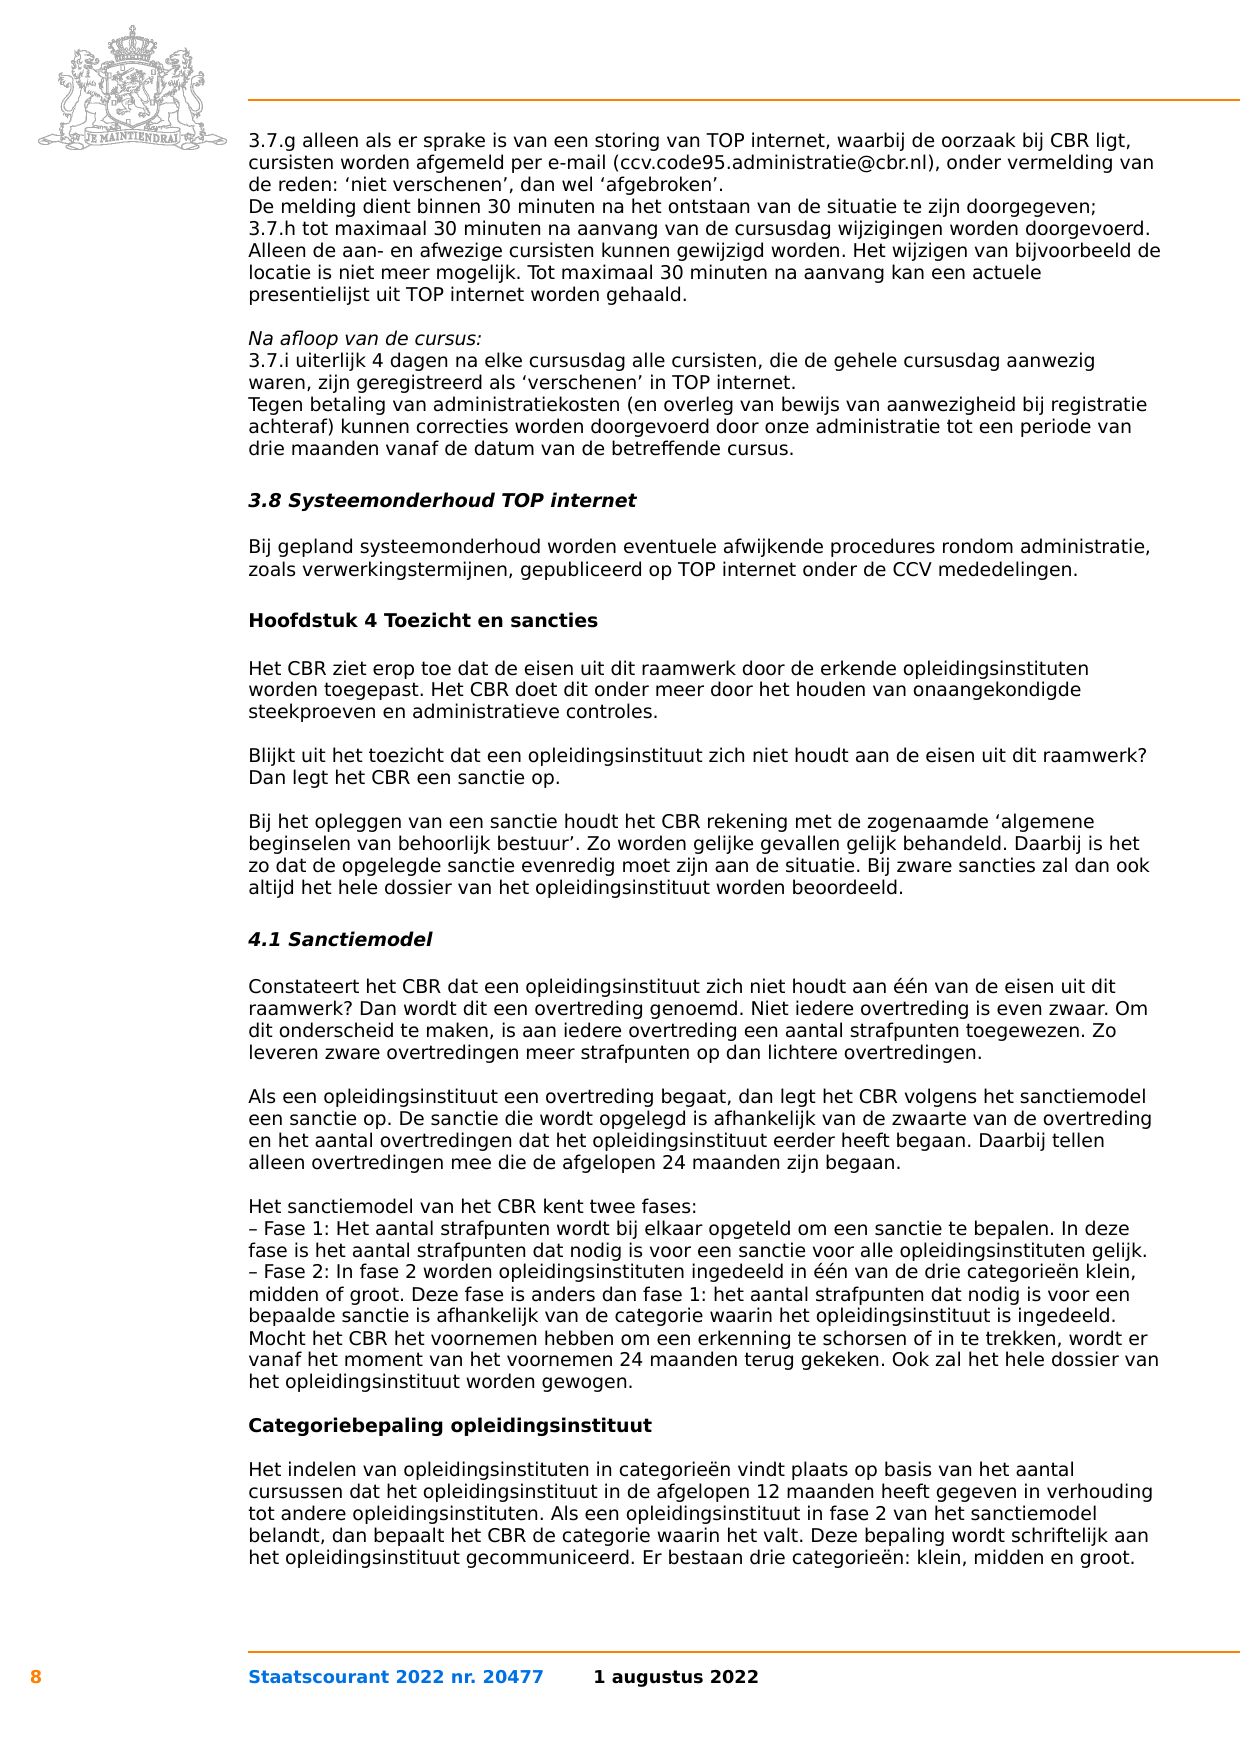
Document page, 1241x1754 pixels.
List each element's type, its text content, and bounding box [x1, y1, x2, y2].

subtitle 3.8 Systeemonderhoud TOP internet [248, 489, 1163, 511]
text Tegen betaling van administratiekosten (en overleg van bewijs van aanwezigheid bij registratie achteraf) kunnen correcties worden doorgevoerd door onze administratie tot een periode van drie maanden vanaf de datum van de betreffende cursus. [248, 393, 1163, 459]
text Het indelen van opleidingsinstituten in categorieën vindt plaats op basis van het aantal cursussen dat het opleidingsinstituut in de afgelopen 12 maanden heeft gegeven in verhouding tot andere opleidingsinstituten. Als een opleidingsinstituut in fase 2 van het sanctiemodel belandt, dan bepaalt het CBR de categorie waarin het valt. Deze bepaling wordt schriftelijk aan het opleidingsinstituut gecommuniceerd. Er bestaan drie categorieën: klein, midden en groot. [248, 1459, 1163, 1569]
text Bij gepland systeemonderhoud worden eventuele afwijkende procedures rondom administratie, zoals verwerkingstermijnen, gepubliceerd op TOP internet onder de CCV mededelingen. [248, 536, 1163, 580]
text 3.7.g alleen als er sprake is van een storing van TOP internet, waarbij de oorzaak bij CBR ligt, cursisten worden afgemeld per e-mail (ccv.code95.administratie@cbr.nl), onder vermelding van de reden: ‘niet verschenen’, dan wel ‘afgebroken’. [248, 130, 1163, 196]
text De melding dient binnen 30 minuten na het ontstaan van de situatie te zijn doorgegeven; [248, 196, 1163, 218]
text 3.7.h tot maximaal 30 minuten na aanvang van de cursusdag wijzigingen worden doorgevoerd. Alleen de aan- en afwezige cursisten kunnen gewijzigd worden. Het wijzigen van bijvoorbeeld de locatie is niet meer mogelijk. Tot maximaal 30 minuten na aanvang kan een actuele presentielijst uit TOP internet worden gehaald. [248, 218, 1163, 306]
text Het sanctiemodel van het CBR kent twee fases: [248, 1196, 1163, 1217]
text Na afloop van de cursus: [248, 328, 1163, 349]
text 3.7.i uiterlijk 4 dagen na elke cursusdag alle cursisten, die de gehele cursusdag aanwezig waren, zijn geregistreerd als ‘verschenen’ in TOP internet. [248, 349, 1163, 393]
text Constateert het CBR dat een opleidingsinstituut zich niet houdt aan één van de eisen uit dit raamwerk? Dan wordt dit een overtreding genoemd. Niet iedere overtreding is even zwaar. Om dit onderscheid te maken, is aan iedere overtreding een aantal strafpunten toegewezen. Zo leveren zware overtredingen meer strafpunten op dan lichtere overtredingen. [248, 976, 1163, 1064]
text Als een opleidingsinstituut een overtreding begaat, dan legt het CBR volgens het sanctiemodel een sanctie op. De sanctie die wordt opgelegd is afhankelijk van de zwaarte van de overtreding en het aantal overtredingen dat het opleidingsinstituut eerder heeft begaan. Daarbij tellen alleen overtredingen mee die de afgelopen 24 maanden zijn begaan. [248, 1086, 1163, 1174]
text Het CBR ziet erop toe dat de eisen uit dit raamwerk door de erkende opleidingsinstituten worden toegepast. Het CBR doet dit onder meer door het houden van onaangekondigde steekproeven en administratieve controles. [248, 657, 1163, 723]
text – Fase 2: In fase 2 worden opleidingsinstituten ingedeeld in één van de drie categorieën klein, midden of groot. Deze fase is anders dan fase 1: het aantal strafpunten dat nodig is voor een bepaalde sanctie is afhankelijk van de categorie waarin het opleidingsinstituut is ingedeeld. Mocht het CBR het voornemen hebben om een erkenning te schorsen of in te trekken, wordt er vanaf het moment van het voornemen 24 maanden terug gekeken. Ook zal het hele dossier van het opleidingsinstituut worden gewogen. [248, 1261, 1163, 1393]
text Bij het opleggen van een sanctie houdt het CBR rekening met de zogenaamde ‘algemene beginselen van behoorlijk bestuur’. Zo worden gelijke gevallen gelijk behandeld. Daarbij is het zo dat de opgelegde sanctie evenredig moet zijn aan de situatie. Bij zware sancties zal dan ook altijd het hele dossier van het opleidingsinstituut worden beoordeeld. [248, 811, 1163, 899]
subtitle 4.1 Sanctiemodel [248, 929, 1163, 951]
subtitle Categoriebepaling opleidingsinstituut [248, 1415, 1163, 1437]
text – Fase 1: Het aantal strafpunten wordt bij elkaar opgeteld om een sanctie te bepalen. In deze fase is het aantal strafpunten dat nodig is voor een sanctie voor alle opleidingsinstituten gelijk. [248, 1217, 1163, 1261]
picture [38, 25, 227, 150]
text Blijkt uit het toezicht dat een opleidingsinstituut zich niet houdt aan de eisen uit dit raamwerk? Dan legt het CBR een sanctie op. [248, 745, 1163, 789]
subtitle Hoofdstuk 4 Toezicht en sancties [248, 610, 1163, 632]
